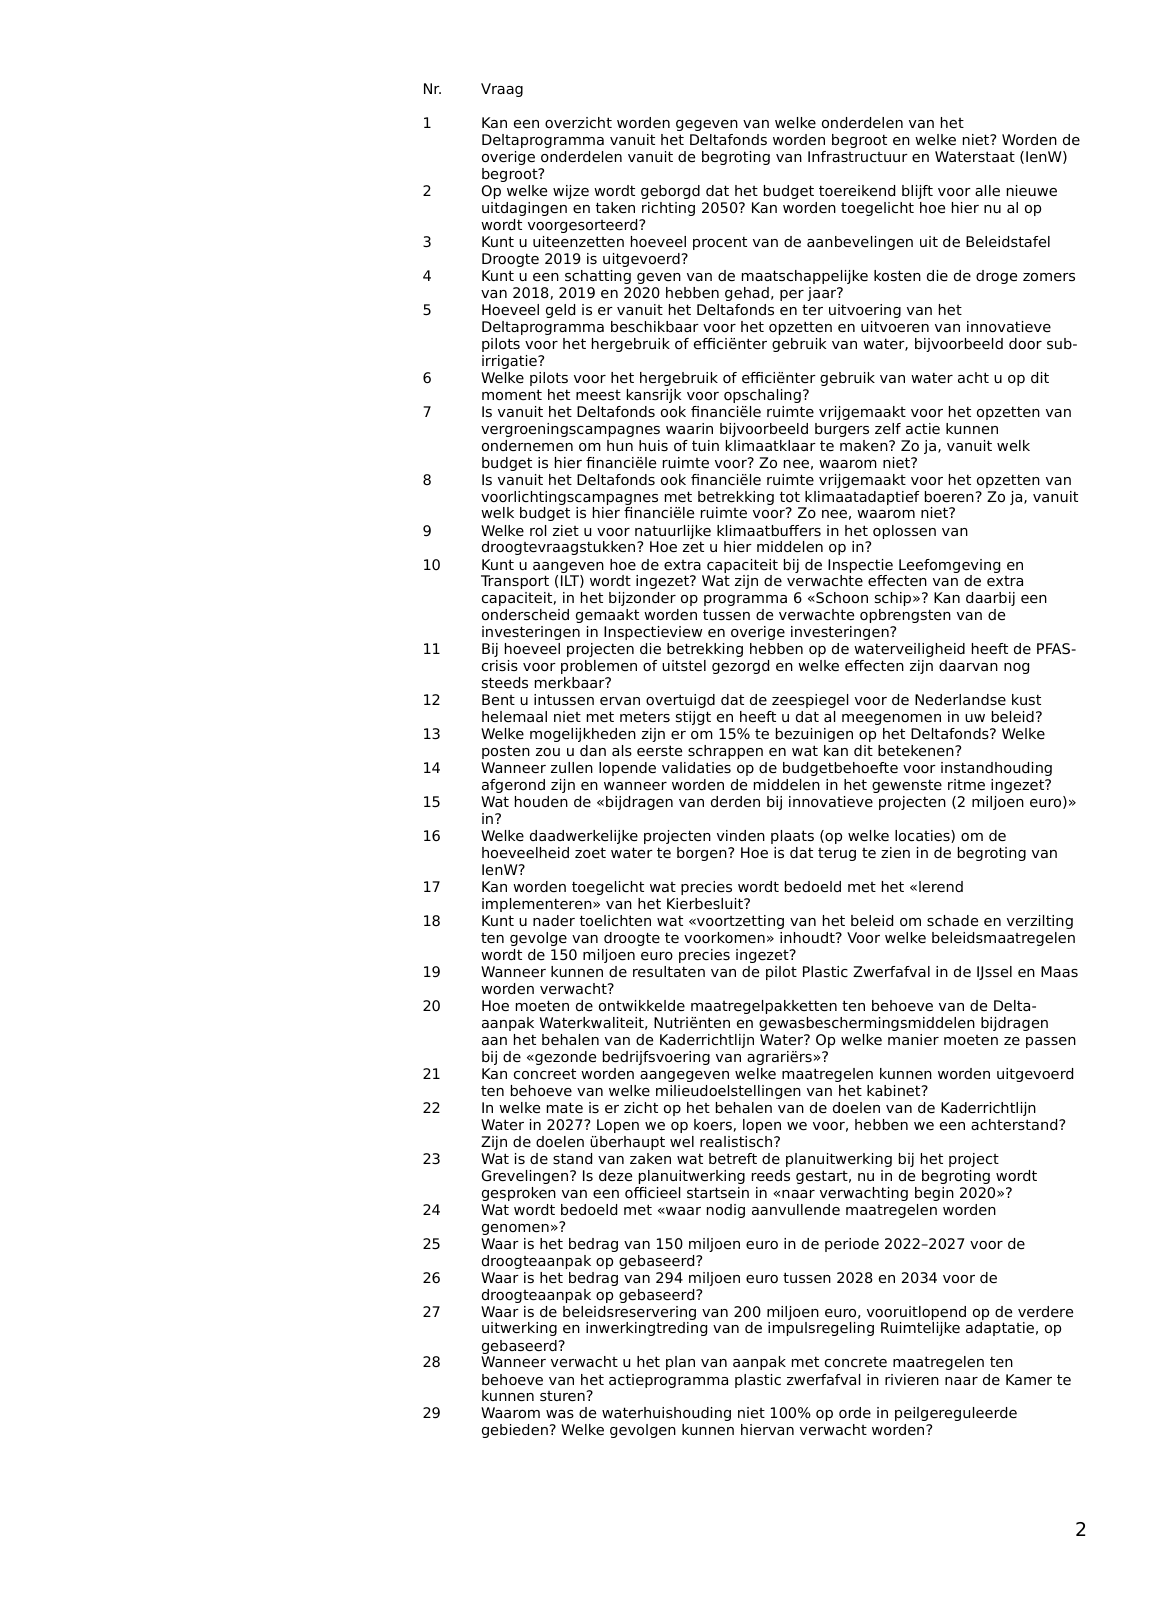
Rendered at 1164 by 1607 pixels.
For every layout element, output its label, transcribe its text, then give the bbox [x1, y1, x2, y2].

table_cell Kunt u nader toelichten wat «voortzetting van het beleid om schade en verzilting ten gevolge van droogte te voorkomen» inhoudt? Voor welke beleidsmaatregelen wordt de 150 miljoen euro precies ingezet? [475, 913, 1087, 964]
table_cell Kan concreet worden aangegeven welke maatregelen kunnen worden uitgevoerd ten behoeve van welke milieudoelstellingen van het kabinet? [475, 1066, 1087, 1100]
table_cell 11 [422, 641, 475, 692]
table_cell 20 [422, 998, 475, 1066]
table_cell 2 [422, 183, 475, 234]
table_cell 23 [422, 1151, 475, 1202]
table_cell 9 [422, 523, 475, 556]
table_cell 21 [422, 1066, 475, 1100]
table_cell Kan een overzicht worden gegeven van welke onderdelen van het Deltaprogramma vanuit het Deltafonds worden begroot en welke niet? Worden de overige onderdelen vanuit de begroting van Infrastructuur en Waterstaat (IenW) begroot? [475, 115, 1087, 183]
table_cell 7 [422, 404, 475, 471]
table_header Nr. [422, 81, 475, 98]
table_cell Welke rol ziet u voor natuurlijke klimaatbuffers in het oplossen van droogtevraagstukken? Hoe zet u hier middelen op in? [475, 523, 1087, 556]
table_cell Waarom was de waterhuishouding niet 100% op orde in peilgereguleerde gebieden? Welke gevolgen kunnen hiervan verwacht worden? [475, 1405, 1087, 1439]
table_cell Hoeveel geld is er vanuit het Deltafonds en ter uitvoering van het Deltaprogramma beschikbaar voor het opzetten en uitvoeren van innovatieve pilots voor het hergebruik of efficiënter gebruik van water, bijvoorbeeld door sub-irrigatie? [475, 302, 1087, 369]
table_cell Bent u intussen ervan overtuigd dat de zeespiegel voor de Nederlandse kust helemaal niet met meters stijgt en heeft u dat al meegenomen in uw beleid? [475, 692, 1087, 726]
table_header Vraag [475, 81, 1087, 98]
table_cell Welke daadwerkelijke projecten vinden plaats (op welke locaties) om de hoeveelheid zoet water te borgen? Hoe is dat terug te zien in de begroting van IenW? [475, 828, 1087, 879]
table_cell Welke mogelijkheden zijn er om 15% te bezuinigen op het Deltafonds? Welke posten zou u dan als eerste schrappen en wat kan dit betekenen? [475, 726, 1087, 760]
table_cell Wanneer kunnen de resultaten van de pilot Plastic Zwerfafval in de IJssel en Maas worden verwacht? [475, 964, 1087, 998]
table_cell 5 [422, 302, 475, 369]
table_cell In welke mate is er zicht op het behalen van de doelen van de Kaderrichtlijn Water in 2027? Lopen we op koers, lopen we voor, hebben we een achterstand? Zijn de doelen überhaupt wel realistisch? [475, 1100, 1087, 1151]
table_cell Op welke wijze wordt geborgd dat het budget toereikend blijft voor alle nieuwe uitdagingen en taken richting 2050? Kan worden toegelicht hoe hier nu al op wordt voorgesorteerd? [475, 183, 1087, 234]
table_cell 8 [422, 471, 475, 522]
table_cell Waar is het bedrag van 150 miljoen euro in de periode 2022–2027 voor de droogteaanpak op gebaseerd? [475, 1236, 1087, 1269]
table_cell 19 [422, 964, 475, 998]
table_cell 24 [422, 1202, 475, 1236]
table_cell Is vanuit het Deltafonds ook financiële ruimte vrijgemaakt voor het opzetten van voorlichtingscampagnes met betrekking tot klimaatadaptief boeren? Zo ja, vanuit welk budget is hier financiële ruimte voor? Zo nee, waarom niet? [475, 471, 1087, 522]
table_cell 13 [422, 726, 475, 760]
table_cell [422, 98, 475, 115]
table_cell Bij hoeveel projecten die betrekking hebben op de waterveiligheid heeft de PFAS-crisis voor problemen of uitstel gezorgd en welke effecten zijn daarvan nog steeds merkbaar? [475, 641, 1087, 692]
table_cell 1 [422, 115, 475, 183]
table_cell [475, 98, 1087, 115]
table_cell 14 [422, 760, 475, 794]
table_cell Wanneer zullen lopende validaties op de budgetbehoefte voor instandhouding afgerond zijn en wanneer worden de middelen in het gewenste ritme ingezet? [475, 760, 1087, 794]
table_cell Wat is de stand van zaken wat betreft de planuitwerking bij het project Grevelingen? Is deze planuitwerking reeds gestart, nu in de begroting wordt gesproken van een officieel startsein in «naar verwachting begin 2020»? [475, 1151, 1087, 1202]
table_cell 29 [422, 1405, 475, 1439]
table_cell 10 [422, 556, 475, 641]
table_cell 18 [422, 913, 475, 964]
table_cell Kan worden toegelicht wat precies wordt bedoeld met het «lerend implementeren» van het Kierbesluit? [475, 879, 1087, 913]
table_cell Waar is het bedrag van 294 miljoen euro tussen 2028 en 2034 voor de droogteaanpak op gebaseerd? [475, 1270, 1087, 1303]
table_cell 28 [422, 1354, 475, 1405]
table_cell 22 [422, 1100, 475, 1151]
table_cell 25 [422, 1236, 475, 1269]
table_cell Wanneer verwacht u het plan van aanpak met concrete maatregelen ten behoeve van het actieprogramma plastic zwerfafval in rivieren naar de Kamer te kunnen sturen? [475, 1354, 1087, 1405]
table_cell 3 [422, 234, 475, 268]
table_cell Wat houden de «bijdragen van derden bij innovatieve projecten (2 miljoen euro)» in? [475, 794, 1087, 828]
table_cell Welke pilots voor het hergebruik of efficiënter gebruik van water acht u op dit moment het meest kansrijk voor opschaling? [475, 370, 1087, 403]
table_cell 26 [422, 1270, 475, 1303]
table_cell Hoe moeten de ontwikkelde maatregelpakketten ten behoeve van de Delta-aanpak Waterkwaliteit, Nutriënten en gewasbeschermingsmiddelen bijdragen aan het behalen van de Kaderrichtlijn Water? Op welke manier moeten ze passen bij de «gezonde bedrijfsvoering van agrariërs»? [475, 998, 1087, 1066]
table_cell 27 [422, 1304, 475, 1354]
table_cell Waar is de beleidsreservering van 200 miljoen euro, vooruitlopend op de verdere uitwerking en inwerkingtreding van de impulsregeling Ruimtelijke adaptatie, op gebaseerd? [475, 1304, 1087, 1354]
table_cell Wat wordt bedoeld met «waar nodig aanvullende maatregelen worden genomen»? [475, 1202, 1087, 1236]
table_cell Kunt u aangeven hoe de extra capaciteit bij de Inspectie Leefomgeving en Transport (ILT) wordt ingezet? Wat zijn de verwachte effecten van de extra capaciteit, in het bijzonder op programma 6 «Schoon schip»? Kan daarbij een onderscheid gemaakt worden tussen de verwachte opbrengsten van de investeringen in Inspectieview en overige investeringen? [475, 556, 1087, 641]
table_cell 17 [422, 879, 475, 913]
table_cell 16 [422, 828, 475, 879]
table_cell Is vanuit het Deltafonds ook financiële ruimte vrijgemaakt voor het opzetten van vergroeningscampagnes waarin bijvoorbeeld burgers zelf actie kunnen ondernemen om hun huis of tuin klimaatklaar te maken? Zo ja, vanuit welk budget is hier financiële ruimte voor? Zo nee, waarom niet? [475, 404, 1087, 471]
table_cell Kunt u uiteenzetten hoeveel procent van de aanbevelingen uit de Beleidstafel Droogte 2019 is uitgevoerd? [475, 234, 1087, 268]
table_cell 12 [422, 692, 475, 726]
table_cell 15 [422, 794, 475, 828]
table_cell 6 [422, 370, 475, 403]
table_cell 4 [422, 268, 475, 302]
table_cell Kunt u een schatting geven van de maatschappelijke kosten die de droge zomers van 2018, 2019 en 2020 hebben gehad, per jaar? [475, 268, 1087, 302]
